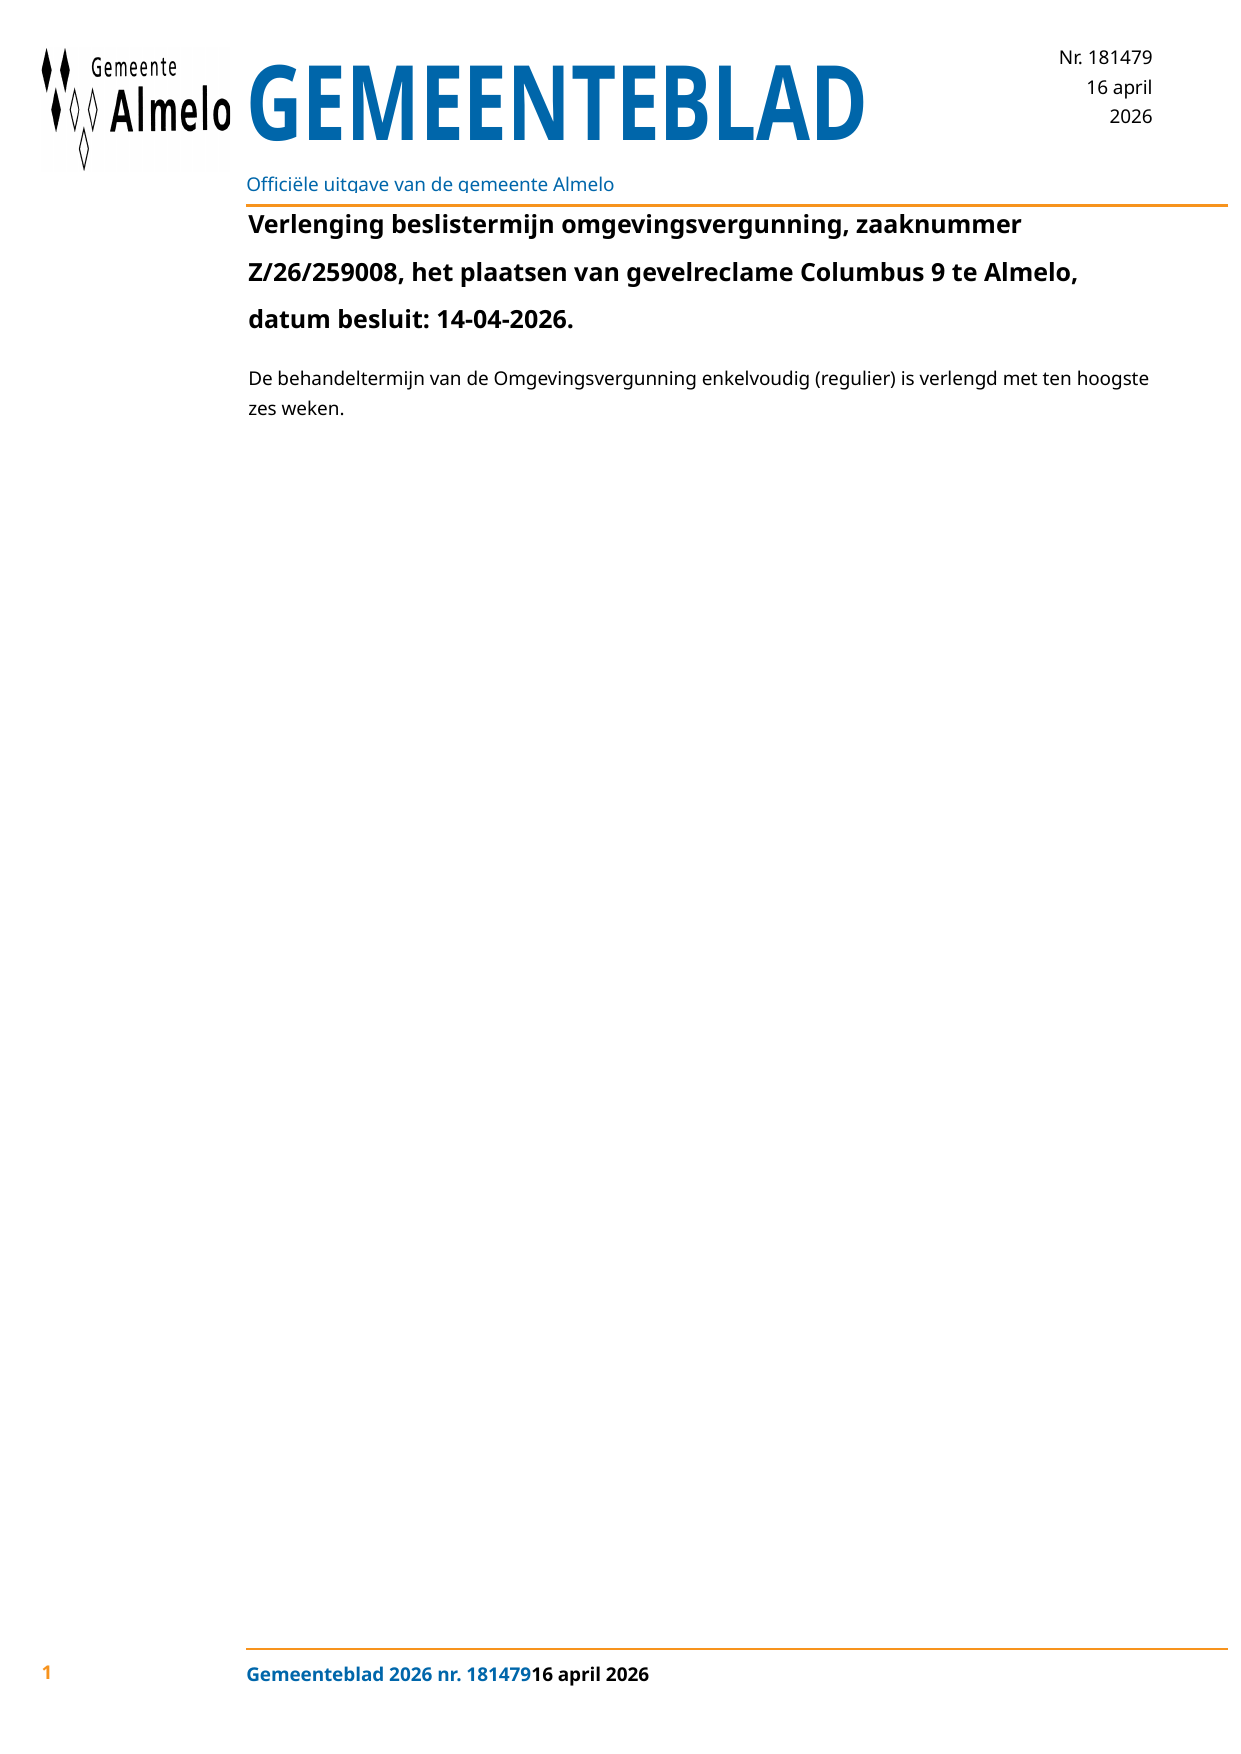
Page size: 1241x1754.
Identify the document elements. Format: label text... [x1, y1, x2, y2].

picture [41, 47, 231, 172]
text De behandeltermijn van de Omgevingsvergunning enkelvoudig (regulier) is verlengd met ten hoogste zes weken. [248, 366, 1152, 421]
text Verlenging beslistermijn omgevingsvergunning, zaaknummer Z/26/259008, het plaatsen van gevelreclame Columbus 9 te Almelo, datum besluit: 14-04-2026. [248, 207, 1152, 336]
